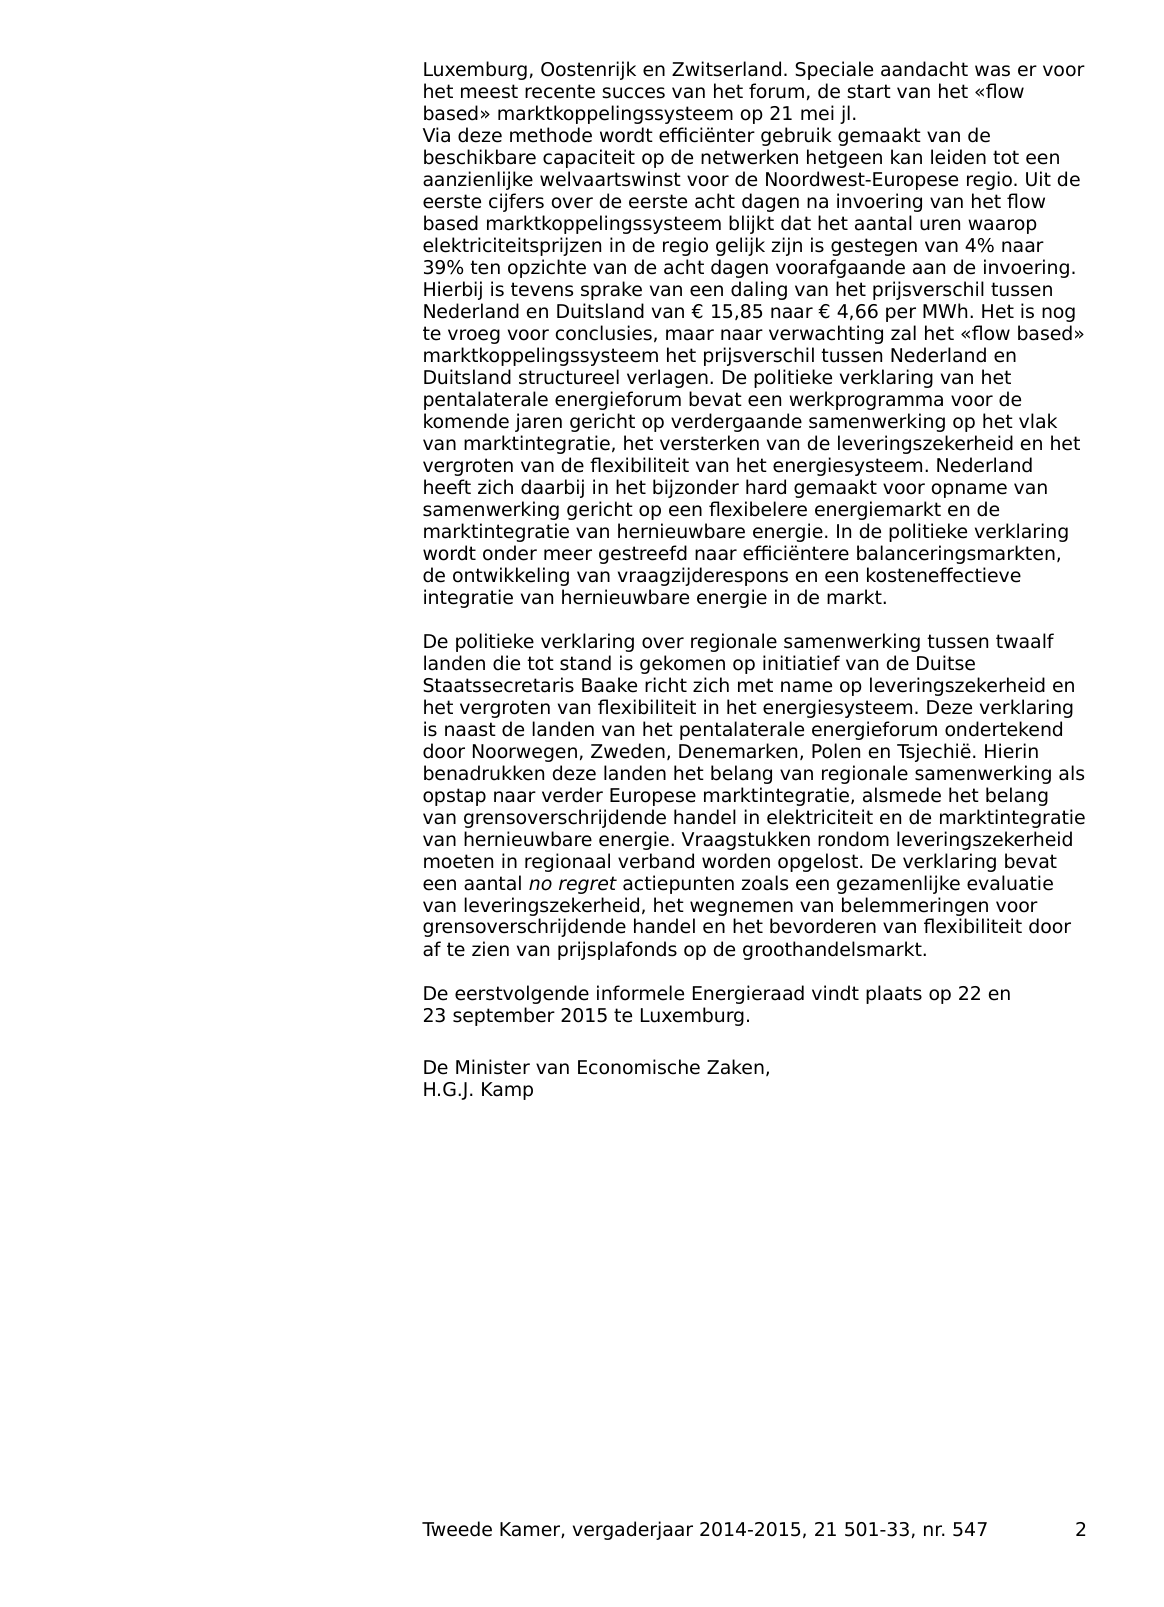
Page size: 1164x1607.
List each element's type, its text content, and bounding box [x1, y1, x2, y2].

text Via deze methode wordt efficiënter gebruik gemaakt van de beschikbare capaciteit op de netwerken hetgeen kan leiden tot een aanzienlijke welvaartswinst voor de Noordwest-Europese regio. Uit de eerste cijfers over de eerste acht dagen na invoering van het flow based marktkoppelingssysteem blijkt dat het aantal uren waarop elektriciteitsprijzen in de regio gelijk zijn is gestegen van 4% naar 39% ten opzichte van de acht dagen voorafgaande aan de invoering. Hierbij is tevens sprake van een daling van het prijsverschil tussen Nederland en Duitsland van € 15,85 naar € 4,66 per MWh. Het is nog te vroeg voor conclusies, maar naar verwachting zal het «flow based» marktkoppelingssysteem het prijsverschil tussen Nederland en Duitsland structureel verlagen. De politieke verklaring van het pentalaterale energieforum bevat een werkprogramma voor de komende jaren gericht op verdergaande samenwerking op het vlak van marktintegratie, het versterken van de leveringszekerheid en het vergroten van de flexibiliteit van het energiesysteem. Nederland heeft zich daarbij in het bijzonder hard gemaakt voor opname van samenwerking gericht op een flexibelere energiemarkt en de marktintegratie van hernieuwbare energie. In de politieke verklaring wordt onder meer gestreefd naar efficiëntere balanceringsmarkten, de ontwikkeling van vraagzijderespons en een kosteneffectieve integratie van hernieuwbare energie in de markt. [422, 125, 1087, 608]
text De politieke verklaring over regionale samenwerking tussen twaalf landen die tot stand is gekomen op initiatief van de Duitse Staatssecretaris Baake richt zich met name op leveringszekerheid en het vergroten van flexibiliteit in het energiesysteem. Deze verklaring is naast de landen van het pentalaterale energieforum ondertekend door Noorwegen, Zweden, Denemarken, Polen en Tsjechië. Hierin benadrukken deze landen het belang van regionale samenwerking als opstap naar verder Europese marktintegratie, alsmede het belang van grensoverschrijdende handel in elektriciteit en de marktintegratie van hernieuwbare energie. Vraagstukken rondom leveringszekerheid moeten in regionaal verband worden opgelost. De verklaring bevat een aantal no regret actiepunten zoals een gezamenlijke evaluatie van leveringszekerheid, het wegnemen van belemmeringen voor grensoverschrijdende handel en het bevorderen van flexibiliteit door af te zien van prijsplafonds op de groothandelsmarkt. [422, 631, 1087, 960]
text De Minister van Economische Zaken, H.G.J. Kamp [422, 1057, 1087, 1101]
text De eerstvolgende informele Energieraad vindt plaats op 22 en 23 september 2015 te Luxemburg. [422, 983, 1087, 1027]
text Luxemburg, Oostenrijk en Zwitserland. Speciale aandacht was er voor het meest recente succes van het forum, de start van het «flow based» marktkoppelingssysteem op 21 mei jl. [422, 59, 1087, 125]
